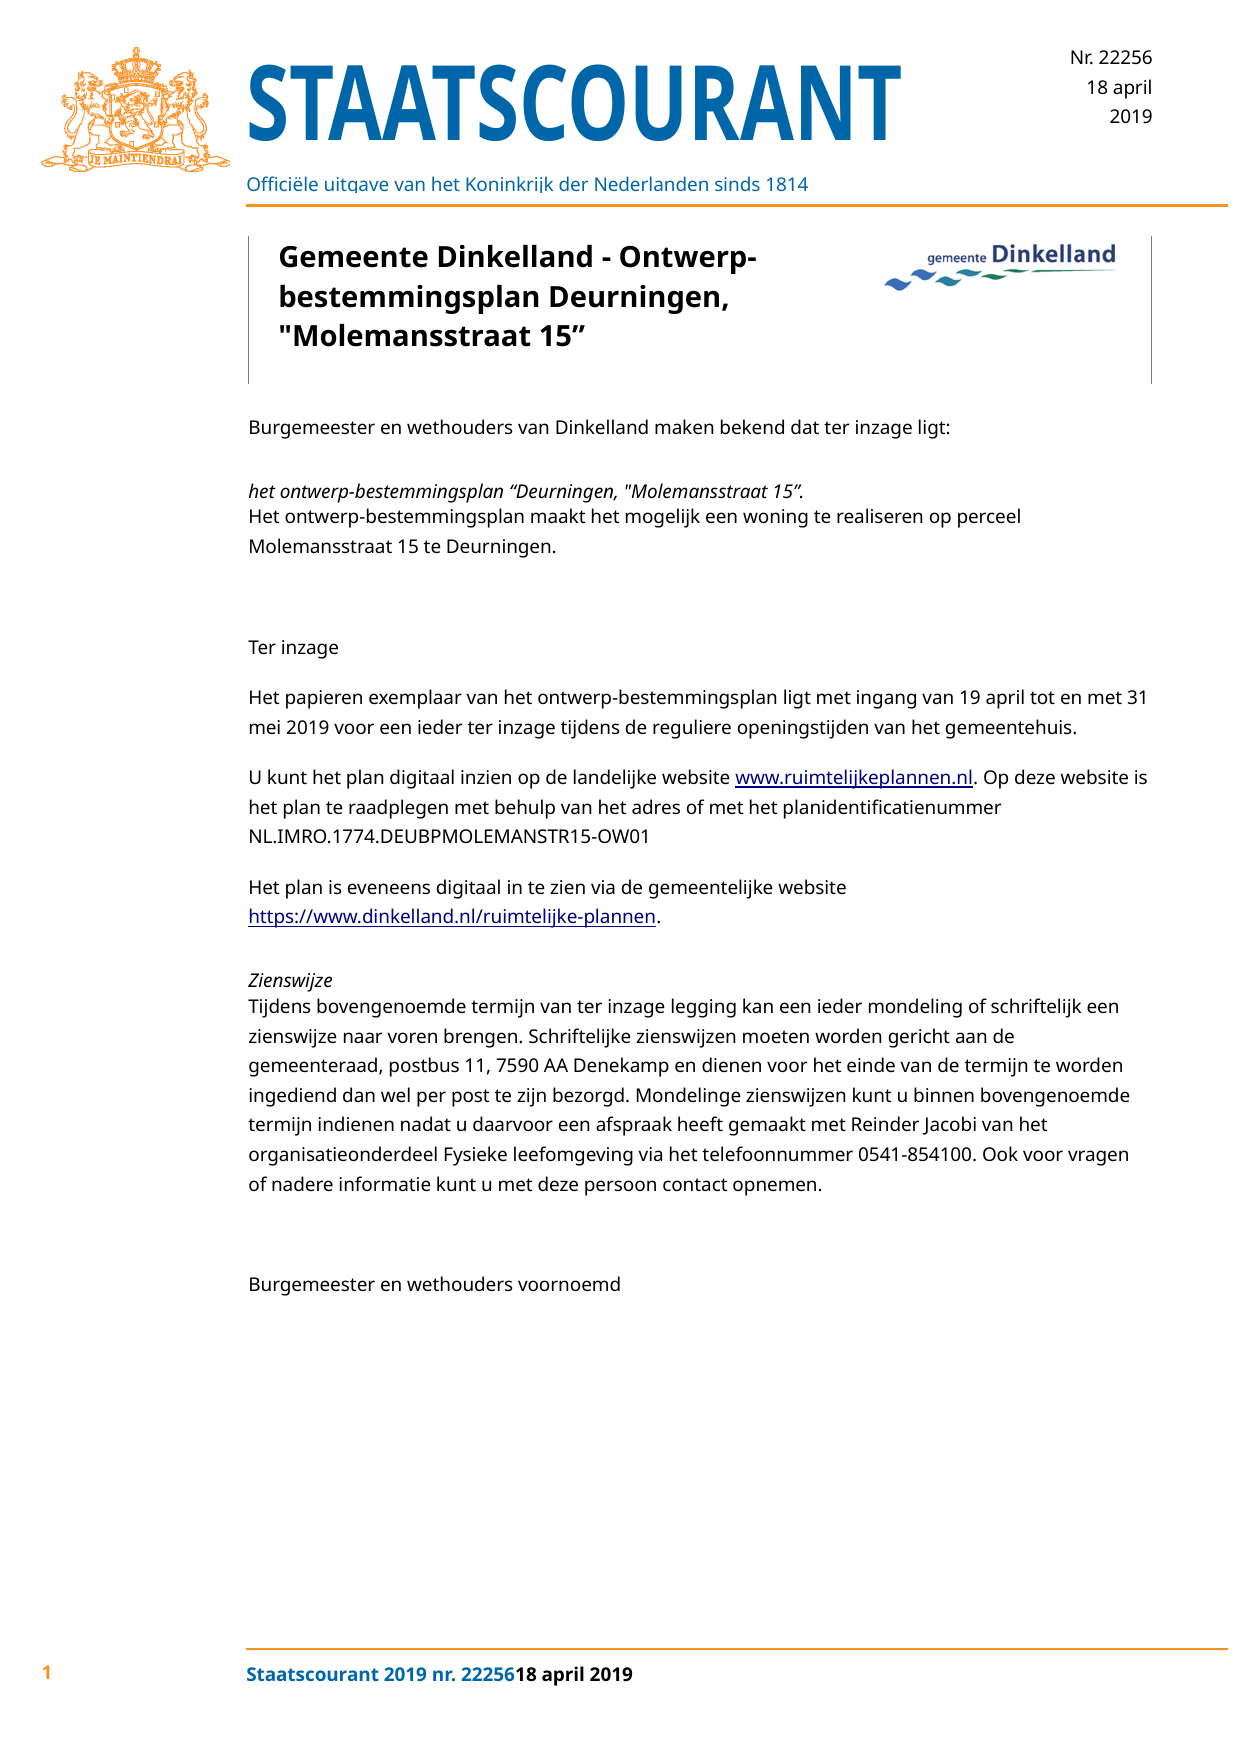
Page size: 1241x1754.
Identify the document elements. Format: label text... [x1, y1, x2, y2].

text Het plan is eveneens digitaal in te zien via de gemeentelijke website https://www.dinkelland.nl/ruimtelijke-plannen. [248, 874, 1152, 929]
table_header [850, 236, 1151, 384]
text Tijdens bovengenoemde termijn van ter inzage legging kan een ieder mondeling of schriftelijk een zienswijze naar voren brengen. Schriftelijke zienswijzen moeten worden gericht aan de gemeenteraad, postbus 11, 7590 AA Denekamp en dienen voor het einde van de termijn te worden ingediend dan wel per post te zijn bezorgd. Mondelinge zienswijzen kunt u binnen bovengenoemde termijn indienen nadat u daarvoor een afspraak heeft gemaakt met Reinder Jacobi van het organisatieonderdeel Fysieke leefomgeving via het telefoonnummer 0541-854100. Ook voor vragen of nadere informatie kunt u met deze persoon contact opnemen. [248, 993, 1152, 1197]
text U kunt het plan digitaal inzien op de landelijke website www.ruimtelijkeplannen.nl. Op deze website is het plan te raadplegen met behulp van het adres of met het planidentificatienummer NL.IMRO.1774.DEUBPMOLEMANSTR15-OW01 [248, 764, 1152, 849]
text Burgemeester en wethouders voornoemd [248, 1272, 1152, 1297]
text Zienswijze [248, 968, 1152, 993]
text Ter inzage [248, 634, 1152, 660]
text Het papieren exemplaar van het ontwerp-bestemmingsplan ligt met ingang van 19 april tot en met 31 mei 2019 voor een ieder ter inzage tijdens de reguliere openingstijden van het gemeentehuis. [248, 684, 1152, 740]
text Burgemeester en wethouders van Dinkelland maken bekend dat ter inzage ligt: [248, 414, 1152, 440]
picture [41, 47, 231, 172]
picture [882, 236, 1119, 296]
text het ontwerp-bestemmingsplan “Deurningen, "Molemansstraat 15”. [248, 478, 1152, 504]
table_header Gemeente Dinkelland - Ontwerp-bestemmingsplan Deurningen, "Molemansstraat 15” [249, 236, 850, 384]
text Het ontwerp-bestemmingsplan maakt het mogelijk een woning te realiseren op perceel Molemansstraat 15 te Deurningen. [248, 504, 1152, 559]
